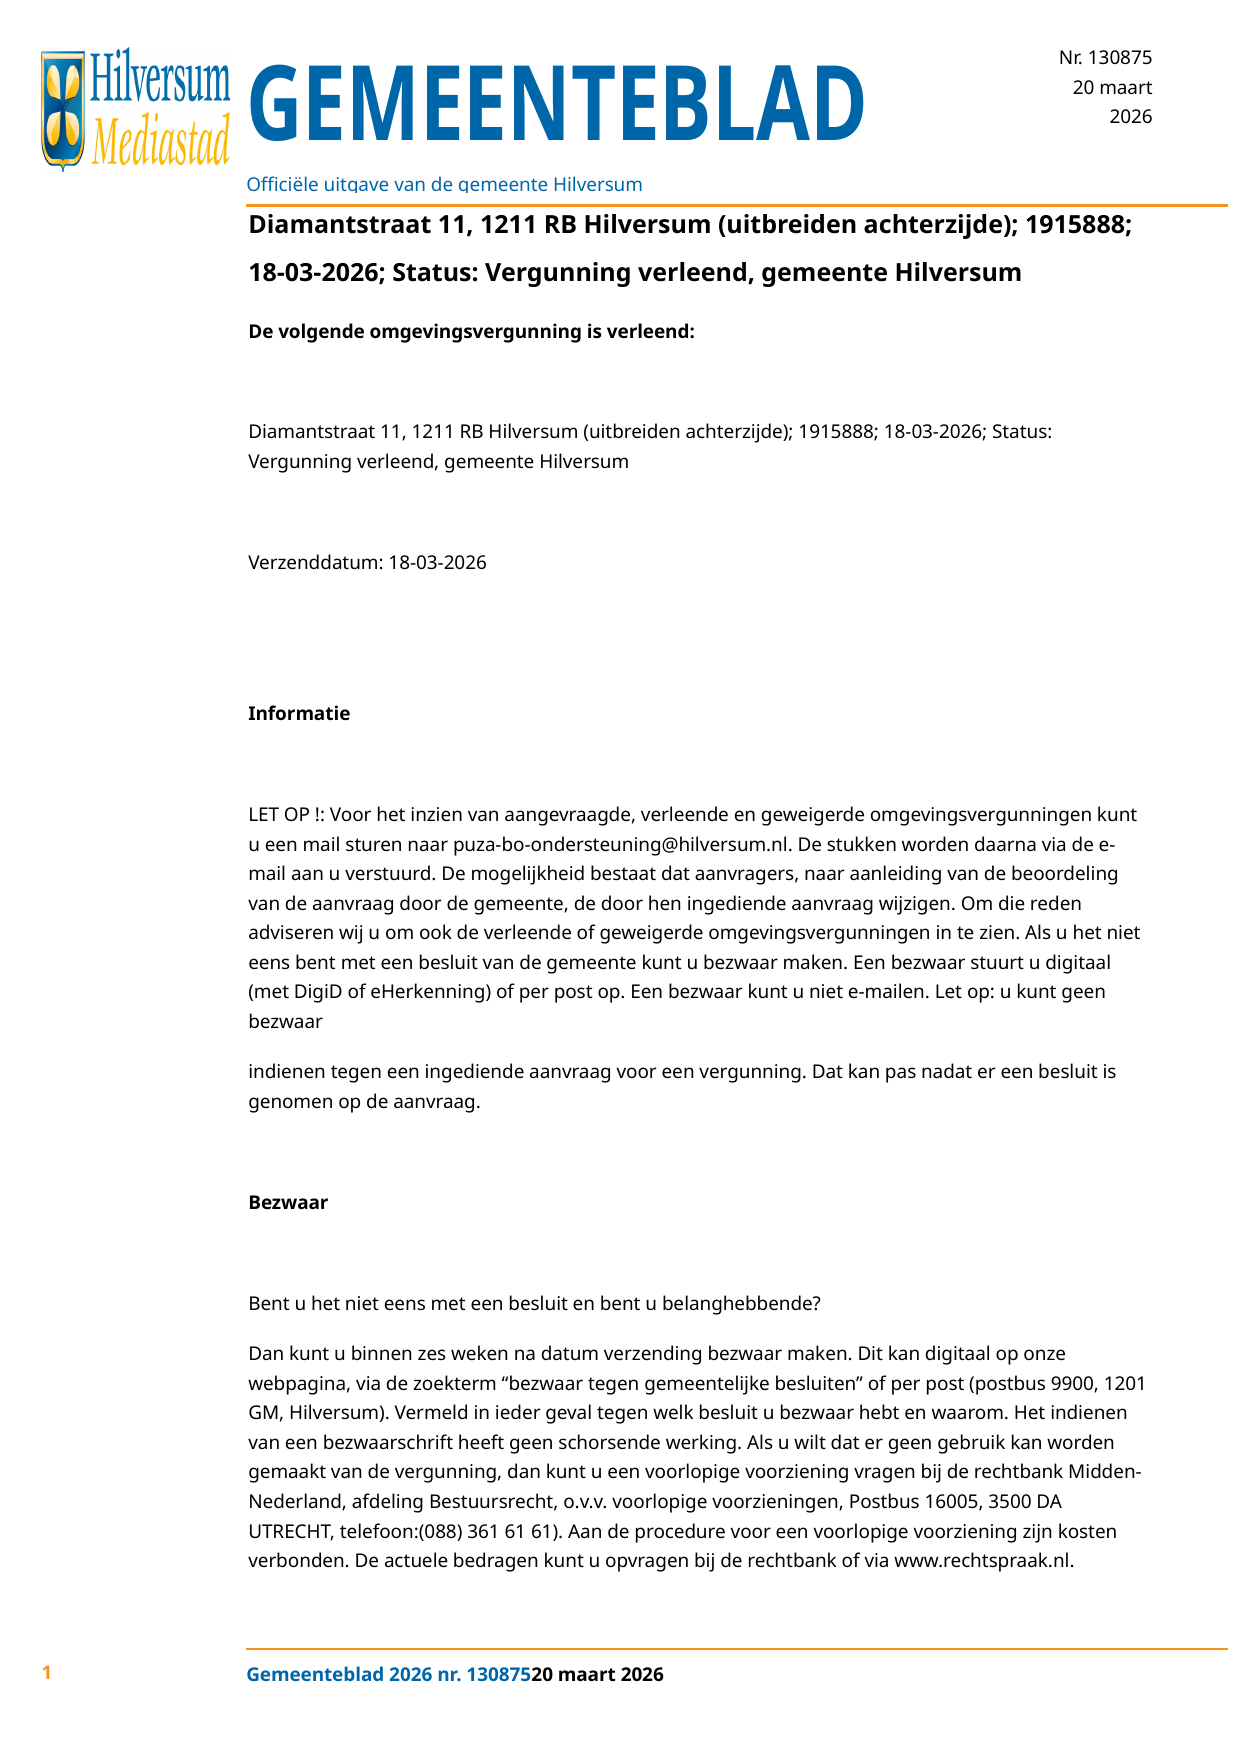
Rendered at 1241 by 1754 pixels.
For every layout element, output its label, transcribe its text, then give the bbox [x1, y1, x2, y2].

text Diamantstraat 11, 1211 RB Hilversum (uitbreiden achterzijde); 1915888; 18-03-2026; Status: Vergunning verleend, gemeente Hilversum [248, 207, 1152, 288]
text Informatie [248, 700, 1152, 726]
text Diamantstraat 11, 1211 RB Hilversum (uitbreiden achterzijde); 1915888; 18-03-2026; Status: Vergunning verleend, gemeente Hilversum [248, 419, 1152, 474]
picture [41, 47, 231, 172]
text Bezwaar [248, 1189, 1152, 1215]
text indienen tegen een ingediende aanvraag voor een vergunning. Dat kan pas nadat er een besluit is genomen op de aanvraag. [248, 1059, 1152, 1114]
text LET OP !: Voor het inzien van aangevraagde, verleende en geweigerde omgevingsvergunningen kunt u een mail sturen naar puza-bo-ondersteuning@hilversum.nl. De stukken worden daarna via de e-mail aan u verstuurd. De mogelijkheid bestaat dat aanvragers, naar aanleiding van de beoordeling van de aanvraag door de gemeente, de door hen ingediende aanvraag wijzigen. Om die reden adviseren wij u om ook de verleende of geweigerde omgevingsvergunningen in te zien. Als u het niet eens bent met een besluit van de gemeente kunt u bezwaar maken. Een bezwaar stuurt u digitaal (met DigiD of eHerkenning) of per post op. Een bezwaar kunt u niet e-mailen. Let op: u kunt geen bezwaar [248, 801, 1152, 1034]
text Dan kunt u binnen zes weken na datum verzending bezwaar maken. Dit kan digitaal op onze webpagina, via de zoekterm “bezwaar tegen gemeentelijke besluiten” of per post (postbus 9900, 1201 GM, Hilversum). Vermeld in ieder geval tegen welk besluit u bezwaar hebt en waarom. Het indienen van een bezwaarschrift heeft geen schorsende werking. Als u wilt dat er geen gebruik kan worden gemaakt van de vergunning, dan kunt u een voorlopige voorziening vragen bij de rechtbank Midden-Nederland, afdeling Bestuursrecht, o.v.v. voorlopige voorzieningen, Postbus 16005, 3500 DA UTRECHT, telefoon:(088) 361 61 61). Aan de procedure voor een voorlopige voorziening zijn kosten verbonden. De actuele bedragen kunt u opvragen bij de rechtbank of via www.rechtspraak.nl. [248, 1340, 1152, 1573]
text De volgende omgevingsvergunning is verleend: [248, 318, 1152, 344]
text Bent u het niet eens met een besluit en bent u belanghebbende? [248, 1290, 1152, 1316]
text Verzenddatum: 18-03-2026 [248, 549, 1152, 575]
